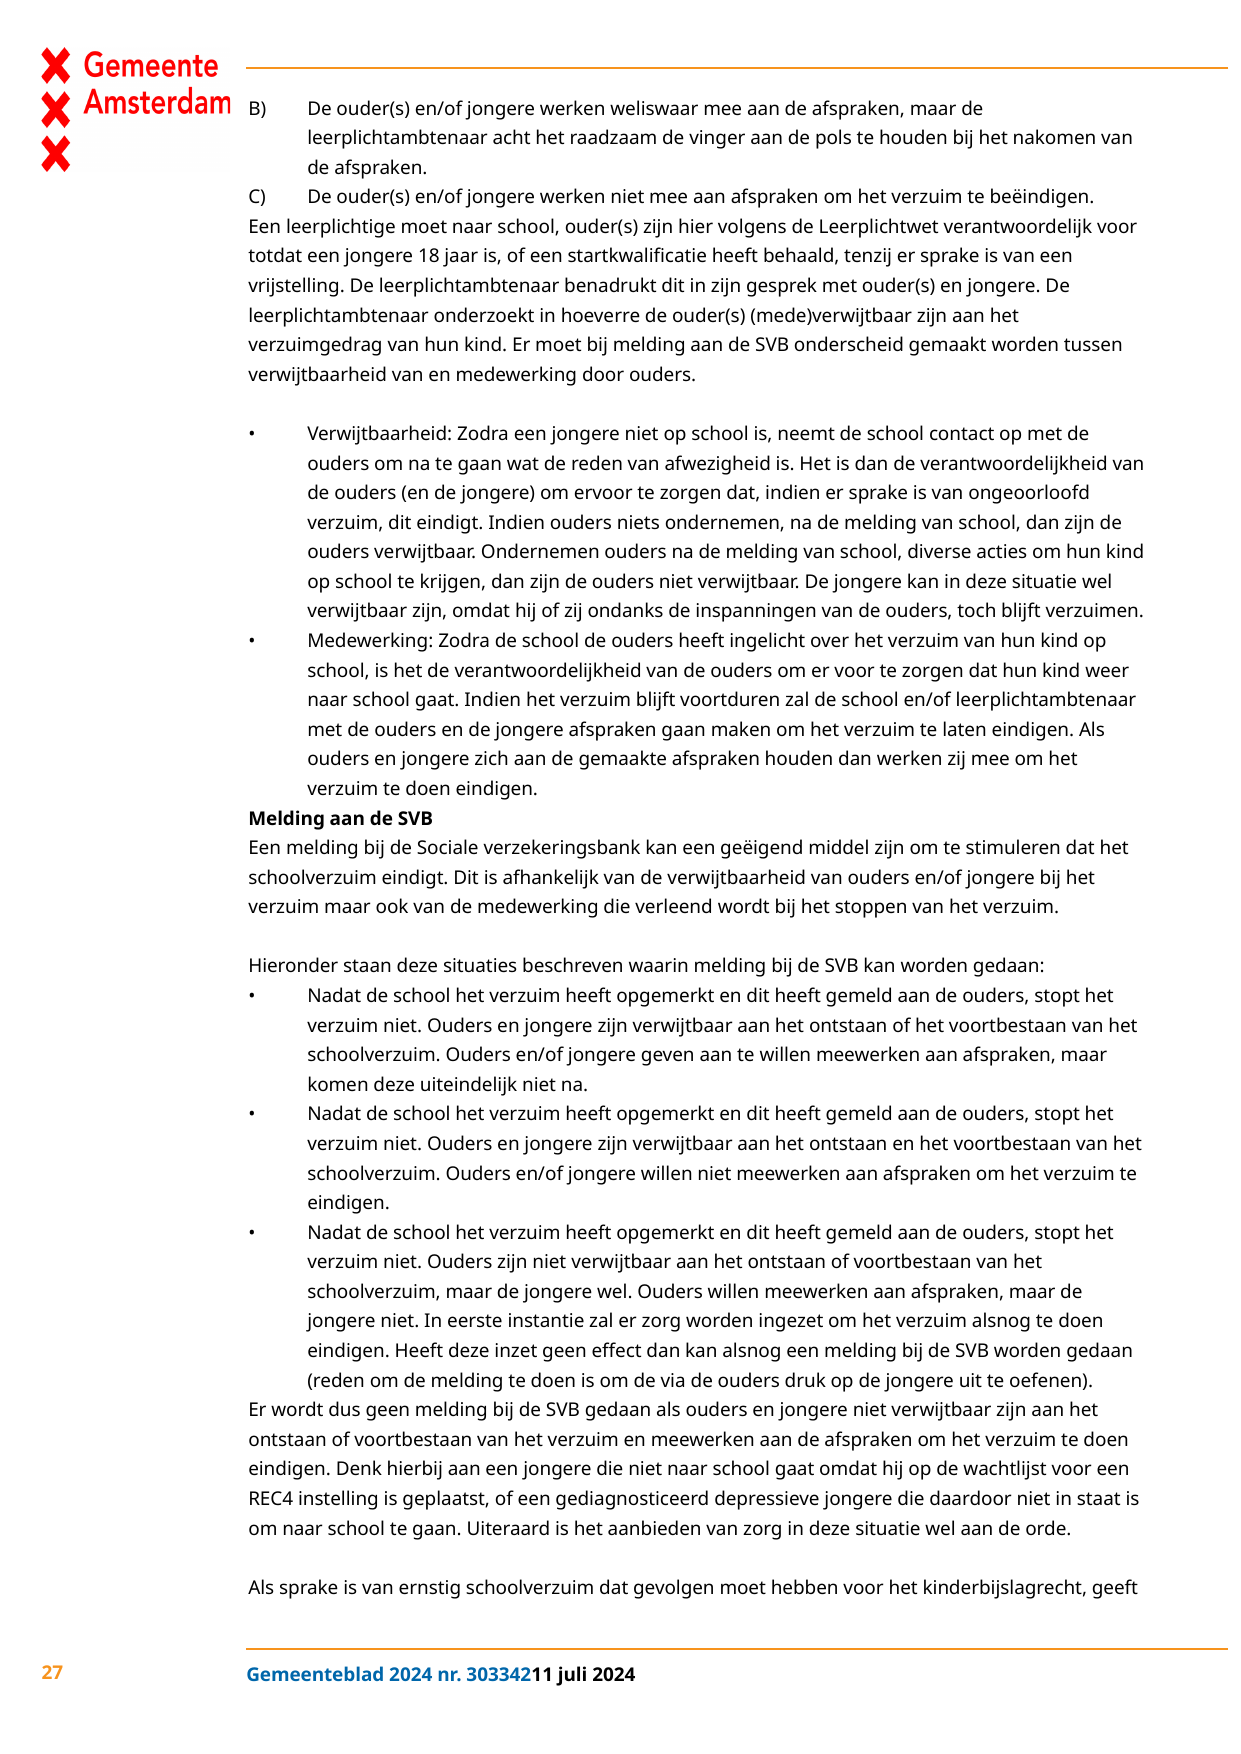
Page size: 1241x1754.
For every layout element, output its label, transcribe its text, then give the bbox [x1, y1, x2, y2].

picture [41, 47, 231, 172]
text Een melding bij de Sociale verzekeringsbank kan een geëigend middel zijn om te stimuleren dat het schoolverzuim eindigt. Dit is afhankelijk van de verwijtbaarheid van ouders en/of jongere bij het verzuim maar ook van de medewerking die verleend wordt bij het stoppen van het verzuim. [248, 834, 1152, 919]
text Er wordt dus geen melding bij de SVB gedaan als ouders en jongere niet verwijtbaar zijn aan het ontstaan of voortbestaan van het verzuim en meewerken aan de afspraken om het verzuim te doen eindigen. Denk hierbij aan een jongere die niet naar school gaat omdat hij op de wachtlijst voor een REC4 instelling is geplaatst, of een gediagnosticeerd depressieve jongere die daardoor niet in staat is om naar school te gaan. Uiteraard is het aanbieden van zorg in deze situatie wel aan de orde. [248, 1396, 1152, 1541]
list De ouder(s) en/of jongere werken niet mee aan afspraken om het verzuim te beëindigen. [248, 183, 1152, 209]
list Nadat de school het verzuim heeft opgemerkt en dit heeft gemeld aan de ouders, stopt het verzuim niet. Ouders zijn niet verwijtbaar aan het ontstaan of voortbestaan van het schoolverzuim, maar de jongere wel. Ouders willen meewerken aan afspraken, maar de jongere niet. In eerste instantie zal er zorg worden ingezet om het verzuim alsnog te doen eindigen. Heeft deze inzet geen effect dan kan alsnog een melding bij de SVB worden gedaan (reden om de melding te doen is om de via de ouders druk op de jongere uit te oefenen). [248, 1219, 1152, 1393]
text Als sprake is van ernstig schoolverzuim dat gevolgen moet hebben voor het kinderbijslagrecht, geeft [248, 1574, 1152, 1600]
list Verwijtbaarheid: Zodra een jongere niet op school is, neemt de school contact op met de ouders om na te gaan wat de reden van afwezigheid is. Het is dan de verantwoordelijkheid van de ouders (en de jongere) om ervoor te zorgen dat, indien er sprake is van ongeoorloofd verzuim, dit eindigt. Indien ouders niets ondernemen, na de melding van school, dan zijn de ouders verwijtbaar. Ondernemen ouders na de melding van school, diverse acties om hun kind op school te krijgen, dan zijn de ouders niet verwijtbaar. De jongere kan in deze situatie wel verwijtbaar zijn, omdat hij of zij ondanks de inspanningen van de ouders, toch blijft verzuimen. [248, 420, 1152, 623]
list Nadat de school het verzuim heeft opgemerkt en dit heeft gemeld aan de ouders, stopt het verzuim niet. Ouders en jongere zijn verwijtbaar aan het ontstaan of het voortbestaan van het schoolverzuim. Ouders en/of jongere geven aan te willen meewerken aan afspraken, maar komen deze uiteindelijk niet na. [248, 982, 1152, 1097]
list Medewerking: Zodra de school de ouders heeft ingelicht over het verzuim van hun kind op school, is het de verantwoordelijkheid van de ouders om er voor te zorgen dat hun kind weer naar school gaat. Indien het verzuim blijft voortduren zal de school en/of leerplichtambtenaar met de ouders en de jongere afspraken gaan maken om het verzuim te laten eindigen. Als ouders en jongere zich aan de gemaakte afspraken houden dan werken zij mee om het verzuim te doen eindigen. [248, 627, 1152, 801]
text Een leerplichtige moet naar school, ouder(s) zijn hier volgens de Leerplichtwet verantwoordelijk voor totdat een jongere 18 jaar is, of een startkwalificatie heeft behaald, tenzij er sprake is van een vrijstelling. De leerplichtambtenaar benadrukt dit in zijn gesprek met ouder(s) en jongere. De leerplichtambtenaar onderzoekt in hoeverre de ouder(s) (mede)verwijtbaar zijn aan het verzuimgedrag van hun kind. Er moet bij melding aan de SVB onderscheid gemaakt worden tussen verwijtbaarheid van en medewerking door ouders. [248, 213, 1152, 387]
text Hieronder staan deze situaties beschreven waarin melding bij de SVB kan worden gedaan: [248, 953, 1152, 978]
text Melding aan de SVB [248, 805, 1152, 831]
list De ouder(s) en/of jongere werken weliswaar mee aan de afspraken, maar de leerplichtambtenaar acht het raadzaam de vinger aan de pols te houden bij het nakomen van de afspraken. [248, 95, 1152, 180]
list Nadat de school het verzuim heeft opgemerkt en dit heeft gemeld aan de ouders, stopt het verzuim niet. Ouders en jongere zijn verwijtbaar aan het ontstaan en het voortbestaan van het schoolverzuim. Ouders en/of jongere willen niet meewerken aan afspraken om het verzuim te eindigen. [248, 1101, 1152, 1215]
